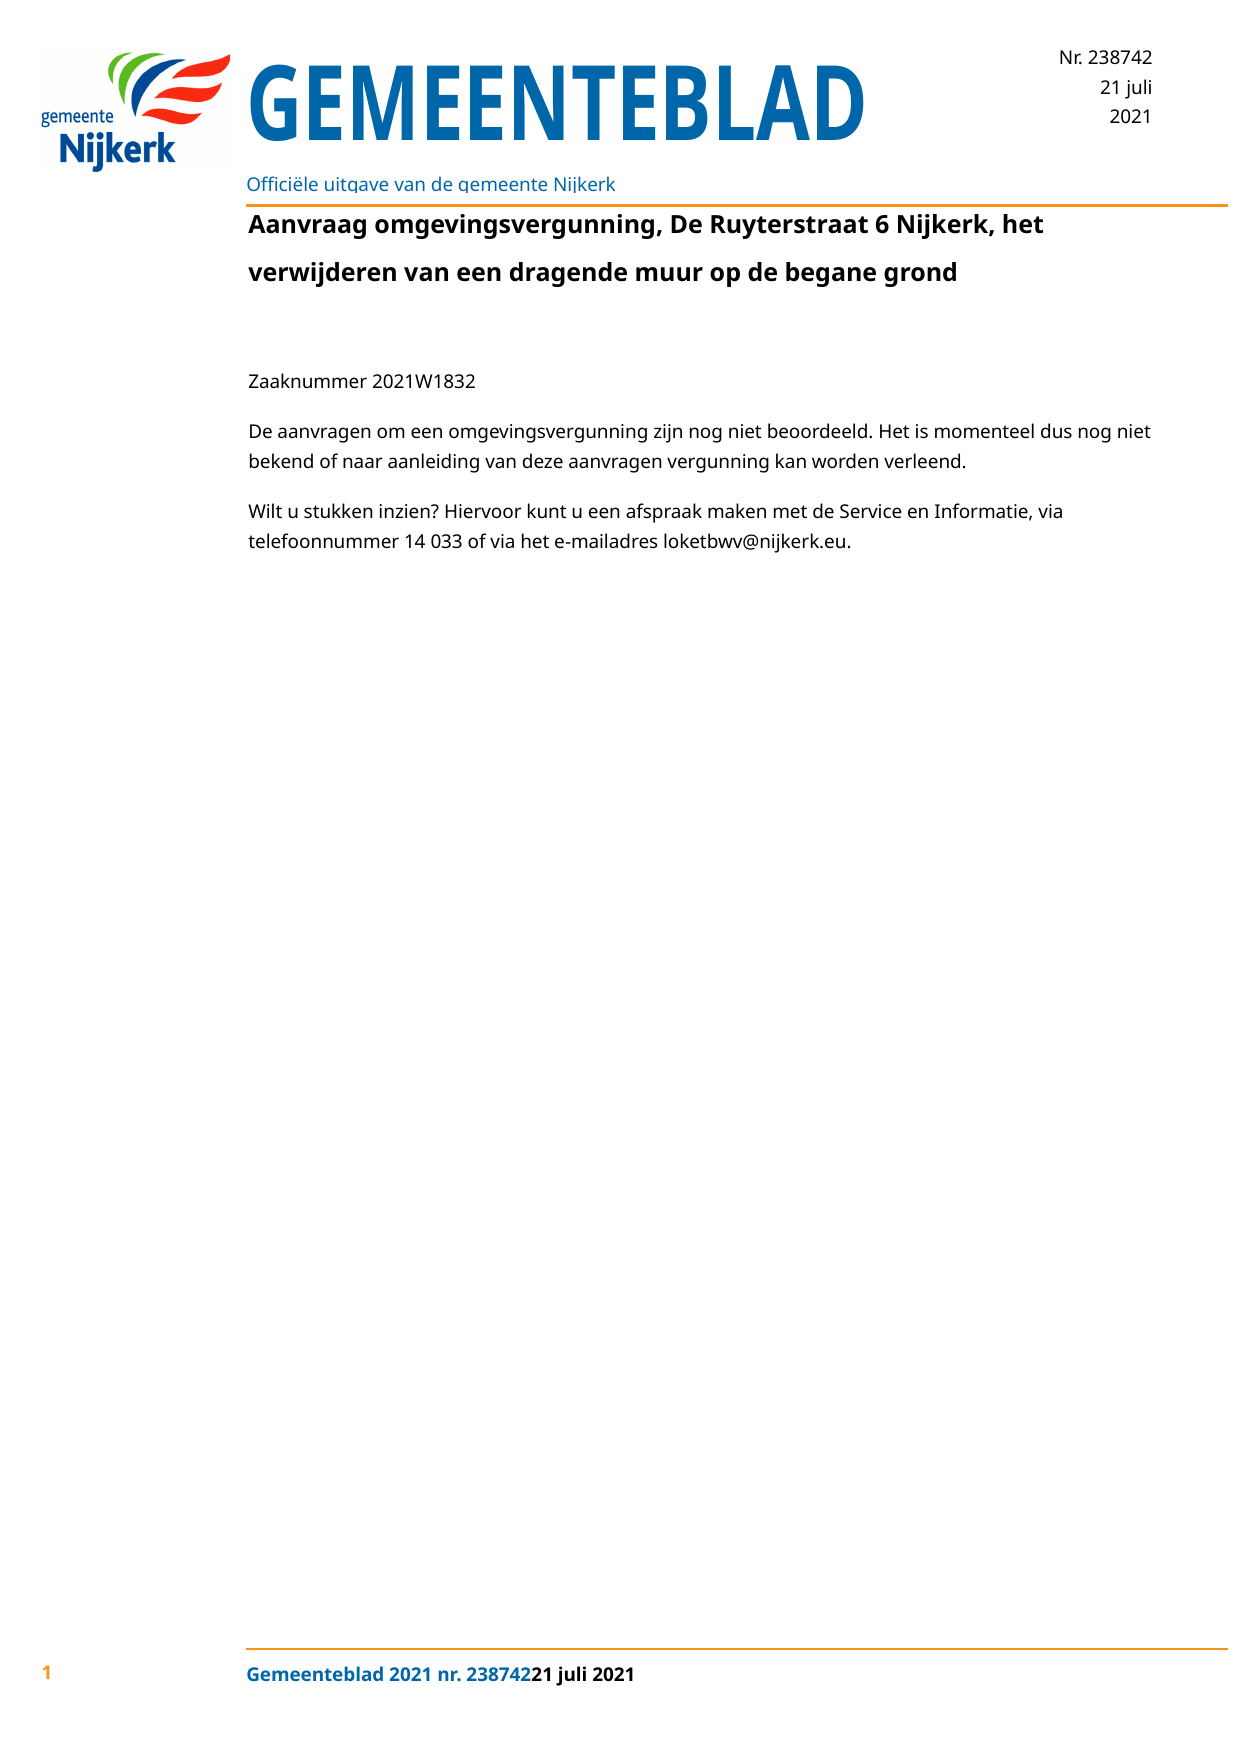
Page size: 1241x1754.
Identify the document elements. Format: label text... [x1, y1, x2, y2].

text Wilt u stukken inzien? Hiervoor kunt u een afspraak maken met de Service en Informatie, via telefoonnummer 14 033 of via het e-mailadres loketbwv@nijkerk.eu. [248, 499, 1152, 554]
picture [41, 47, 231, 172]
text De aanvragen om een omgevingsvergunning zijn nog niet beoordeeld. Het is momenteel dus nog niet bekend of naar aanleiding van deze aanvragen vergunning kan worden verleend. [248, 419, 1152, 474]
text Aanvraag omgevingsvergunning, De Ruyterstraat 6 Nijkerk, het verwijderen van een dragende muur op de begane grond [248, 207, 1152, 288]
text Zaaknummer 2021W1832 [248, 368, 1152, 394]
